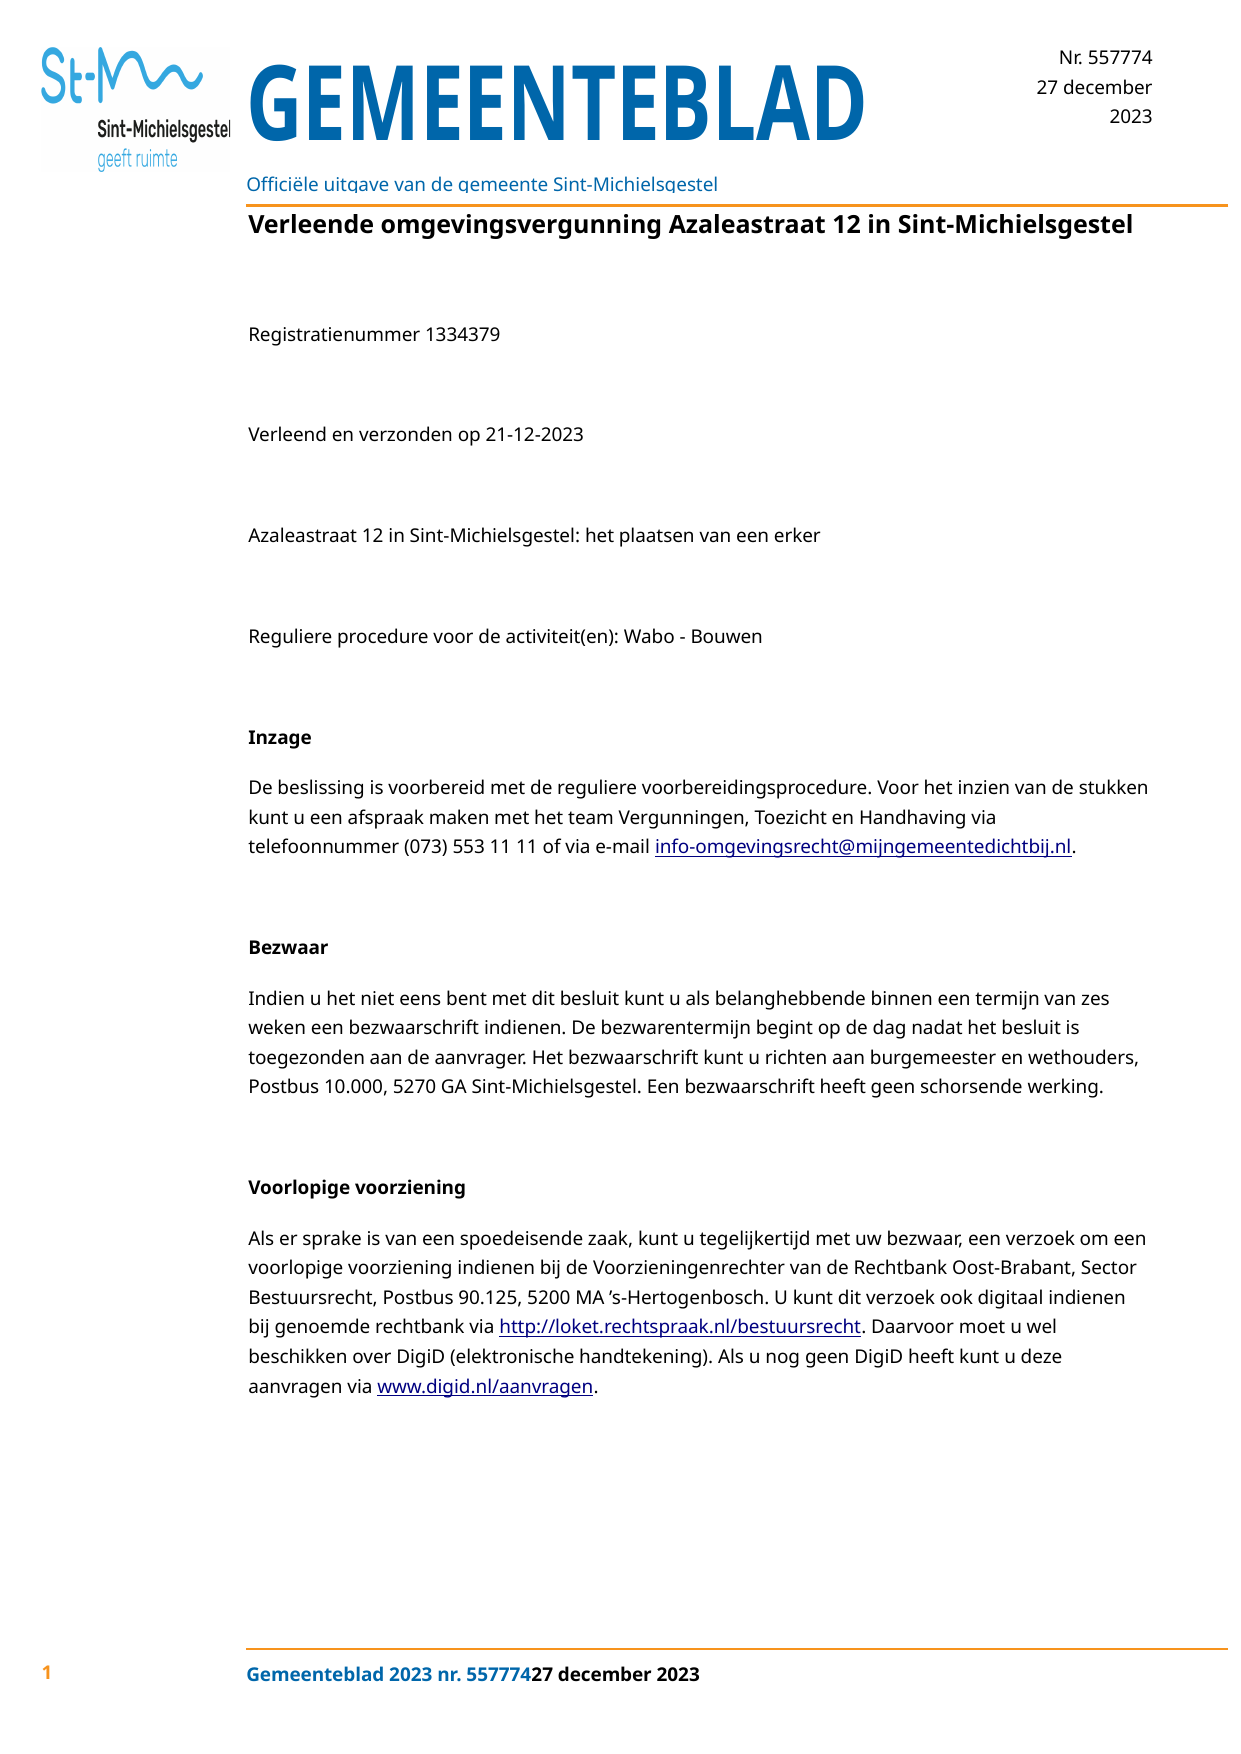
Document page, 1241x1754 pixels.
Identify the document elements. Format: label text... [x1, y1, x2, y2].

text Voorlopige voorziening [248, 1174, 1152, 1200]
text Indien u het niet eens bent met dit besluit kunt u als belanghebbende binnen een termijn van zes weken een bezwaarschrift indienen. De bezwarentermijn begint op de dag nadat het besluit is toegezonden aan de aanvrager. Het bezwaarschrift kunt u richten aan burgemeester en wethouders, Postbus 10.000, 5270 GA Sint-Michielsgestel. Een bezwaarschrift heeft geen schorsende werking. [248, 985, 1152, 1099]
text Als er sprake is van een spoedeisende zaak, kunt u tegelijkertijd met uw bezwaar, een verzoek om een voorlopige voorziening indienen bij de Voorzieningenrechter van de Rechtbank Oost-Brabant, Sector Bestuursrecht, Postbus 90.125, 5200 MA ’s-Hertogenbosch. U kunt dit verzoek ook digitaal indienen bij genoemde rechtbank via http://loket.rechtspraak.nl/bestuursrecht. Daarvoor moet u wel beschikken over DigiD (elektronische handtekening). Als u nog geen DigiD heeft kunt u deze aanvragen via www.digid.nl/aanvragen. [248, 1225, 1152, 1398]
text De beslissing is voorbereid met de reguliere voorbereidingsprocedure. Voor het inzien van de stukken kunt u een afspraak maken met het team Vergunningen, Toezicht en Handhaving via telefoonnummer (073) 553 11 11 of via e-mail info-omgevingsrecht@mijngemeentedichtbij.nl. [248, 774, 1152, 859]
text Azaleastraat 12 in Sint-Michielsgestel: het plaatsen van een erker [248, 522, 1152, 548]
picture [41, 47, 231, 172]
text Reguliere procedure voor de activiteit(en): Wabo - Bouwen [248, 623, 1152, 649]
text Verleend en verzonden op 21-12-2023 [248, 422, 1152, 447]
text Bezwaar [248, 934, 1152, 960]
text Verleende omgevingsvergunning Azaleastraat 12 in Sint-Michielsgestel [248, 207, 1152, 241]
text Registratienummer 1334379 [248, 321, 1152, 346]
text Inzage [248, 724, 1152, 750]
